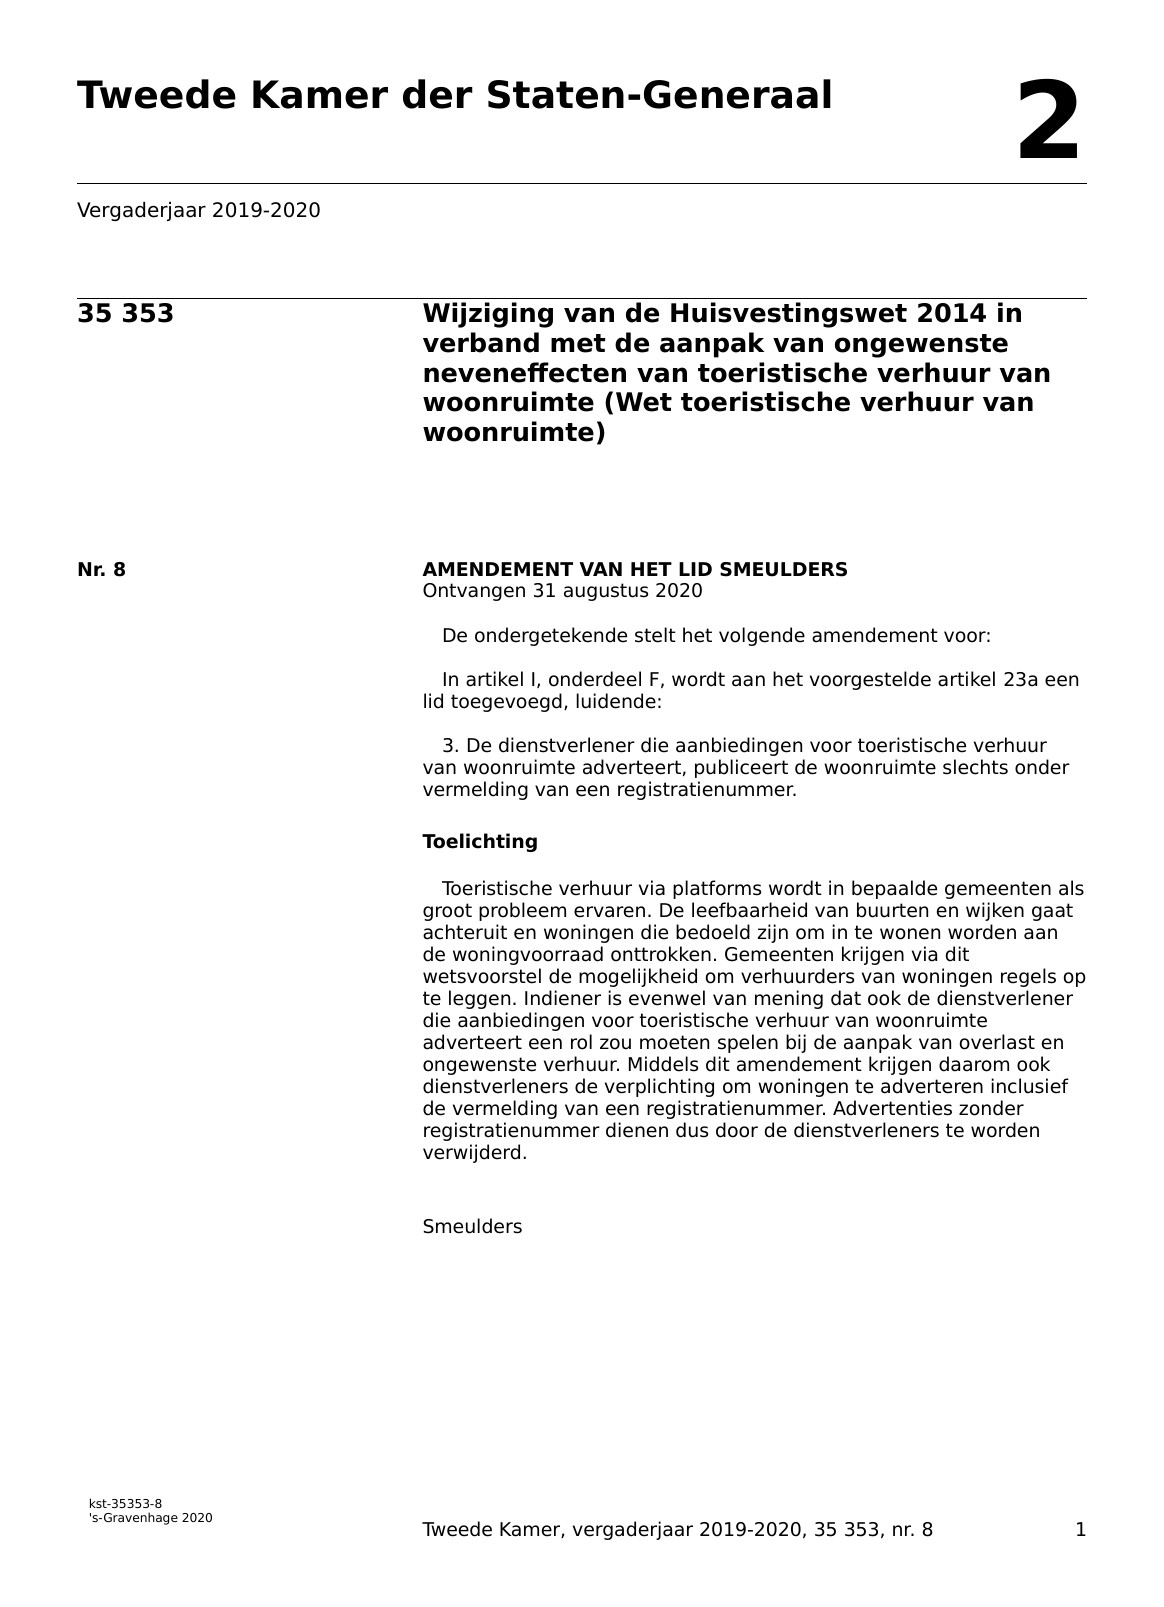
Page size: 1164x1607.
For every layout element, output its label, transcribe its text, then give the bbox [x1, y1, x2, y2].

table_cell Vergaderjaar 2019-2020 [77, 184, 1087, 298]
subtitle Nr. 8 AMENDEMENT VAN HET LID SMEULDERS [77, 558, 1087, 580]
text Toeristische verhuur via platforms wordt in bepaalde gemeenten als groot probleem ervaren. De leefbaarheid van buurten en wijken gaat achteruit en woningen die bedoeld zijn om in te wonen worden aan de woningvoorraad onttrokken. Gemeenten krijgen via dit wetsvoorstel de mogelijkheid om verhuurders van woningen regels op te leggen. Indiener is evenwel van mening dat ook de dienstverlener die aanbiedingen voor toeristische verhuur van woonruimte adverteert een rol zou moeten spelen bij de aanpak van overlast en ongewenste verhuur. Middels dit amendement krijgen daarom ook dienstverleners de verplichting om woningen te adverteren inclusief de vermelding van een registratienummer. Advertenties zonder registratienummer dienen dus door de dienstverleners te worden verwijderd. [422, 878, 1087, 1163]
subtitle 35 353 Wijziging van de Huisvestingswet 2014 in verband met de aanpak van ongewenste neveneffecten van toeristische verhuur van woonruimte (Wet toeristische verhuur van woonruimte) [77, 299, 1087, 447]
subtitle Toelichting [422, 831, 1087, 853]
text 's-Gravenhage 2020 [88, 1511, 323, 1525]
table_header Tweede Kamer der Staten-Generaal [77, 59, 886, 183]
table_header 2 [886, 59, 1087, 183]
text kst-35353-8 [88, 1497, 323, 1511]
text Ontvangen 31 augustus 2020 [422, 580, 1087, 602]
text In artikel I, onderdeel F, wordt aan het voorgestelde artikel 23a een lid toegevoegd, luidende: [422, 669, 1087, 713]
text Smeulders [422, 1193, 1087, 1237]
text 3. De dienstverlener die aanbiedingen voor toeristische verhuur van woonruimte adverteert, publiceert de woonruimte slechts onder vermelding van een registratienummer. [422, 735, 1087, 801]
text De ondergetekende stelt het volgende amendement voor: [422, 624, 1087, 647]
